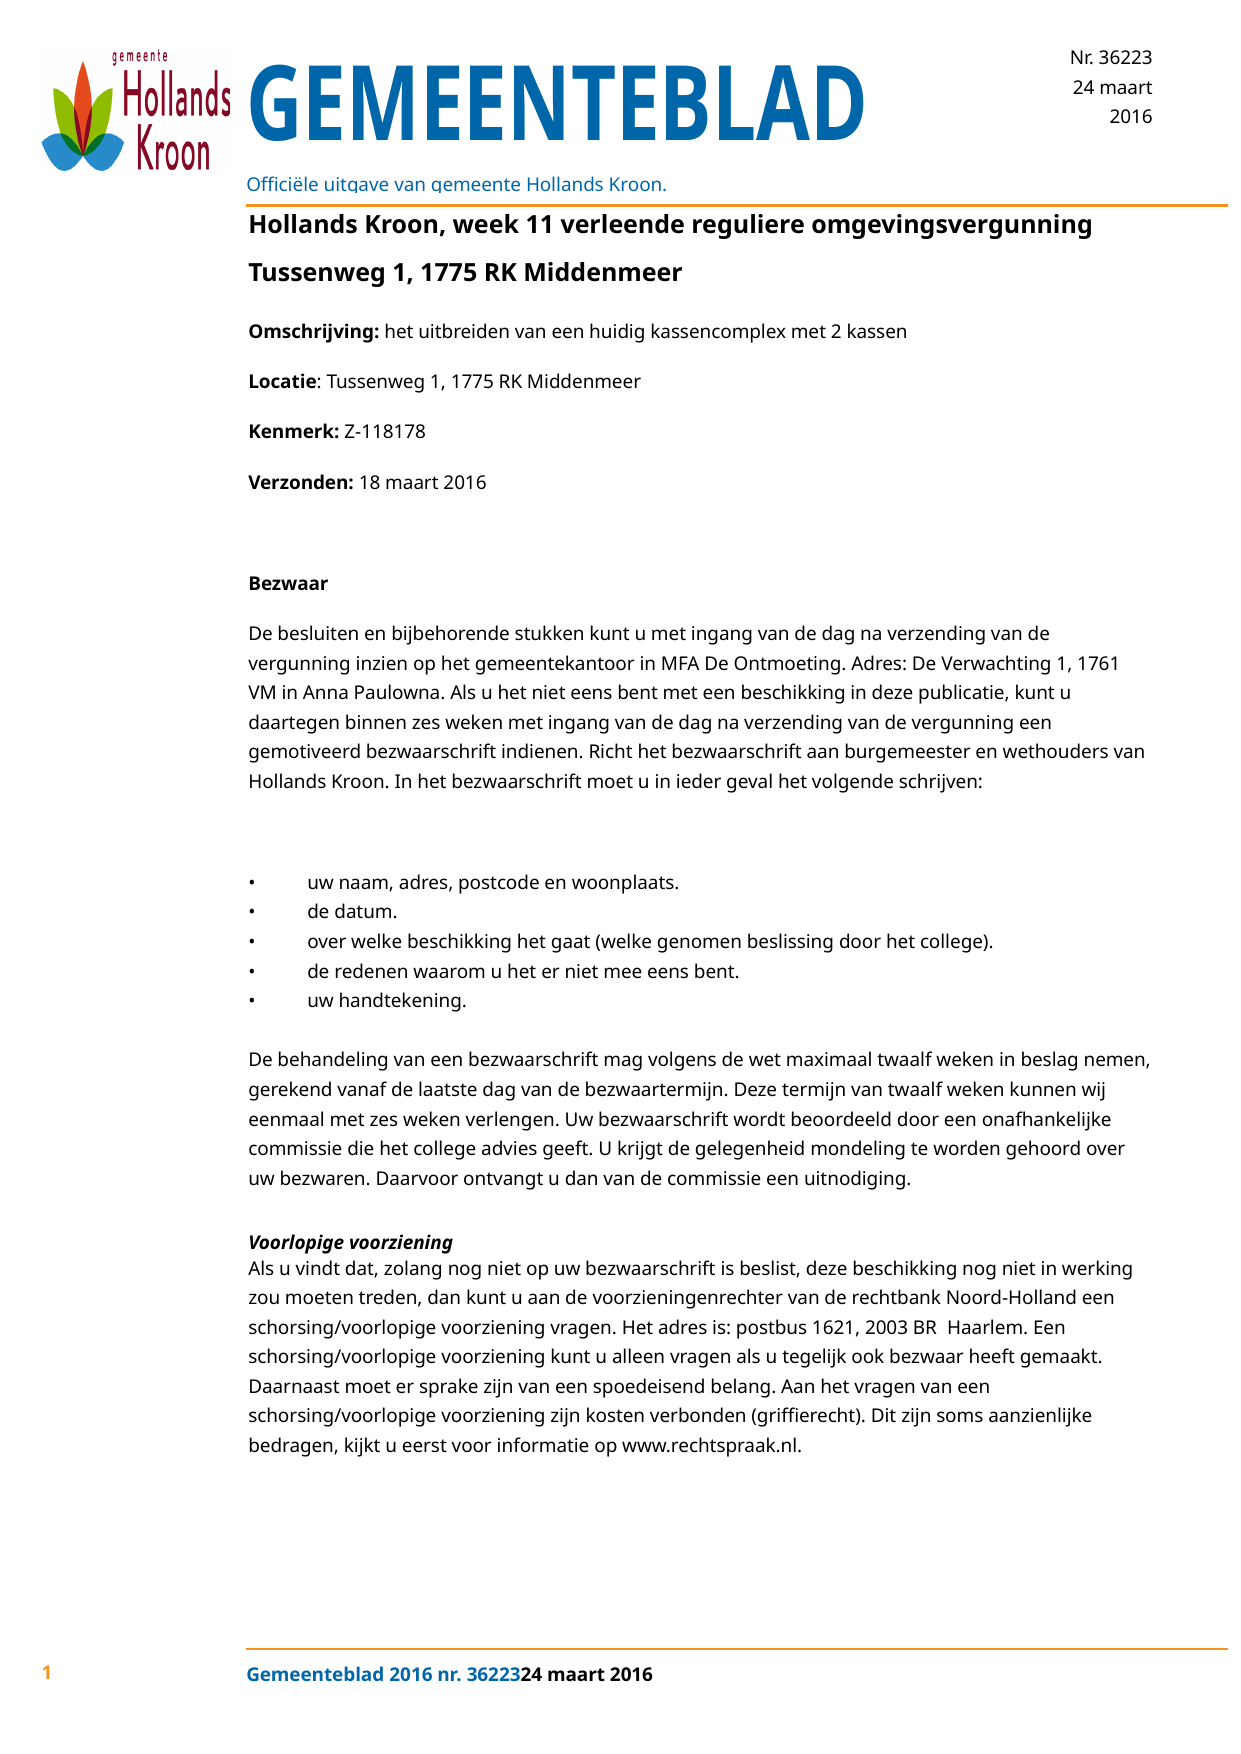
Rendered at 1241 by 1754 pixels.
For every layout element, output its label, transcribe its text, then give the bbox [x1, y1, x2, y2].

text De besluiten en bijbehorende stukken kunt u met ingang van de dag na verzending van de vergunning inzien op het gemeentekantoor in MFA De Ontmoeting. Adres: De Verwachting 1, 1761 VM in Anna Paulowna. Als u het niet eens bent met een beschikking in deze publicatie, kunt u daartegen binnen zes weken met ingang van de dag na verzending van de vergunning een gemotiveerd bezwaarschrift indienen. Richt het bezwaarschrift aan burgemeester en wethouders van Hollands Kroon. In het bezwaarschrift moet u in ieder geval het volgende schrijven: [248, 620, 1152, 794]
text Bezwaar [248, 570, 1152, 596]
list de redenen waarom u het er niet mee eens bent. [248, 958, 1152, 984]
text Omschrijving: het uitbreiden van een huidig kassencomplex met 2 kassen [248, 318, 1152, 344]
text Voorlopige voorziening [248, 1229, 1152, 1255]
text De behandeling van een bezwaarschrift mag volgens de wet maximaal twaalf weken in beslag nemen, gerekend vanaf de laatste dag van de bezwaartermijn. Deze termijn van twaalf weken kunnen wij eenmaal met zes weken verlengen. Uw bezwaarschrift wordt beoordeeld door een onafhankelijke commissie die het college advies geeft. U krijgt de gelegenheid mondeling te worden gehoord over uw bezwaren. Daarvoor ontvangt u dan van de commissie een uitnodiging. [248, 1047, 1152, 1191]
text Locatie: Tussenweg 1, 1775 RK Middenmeer [248, 368, 1152, 394]
list de datum. [248, 899, 1152, 924]
text Verzonden: 18 maart 2016 [248, 469, 1152, 495]
list uw naam, adres, postcode en woonplaats. [248, 869, 1152, 895]
text Hollands Kroon, week 11 verleende reguliere omgevingsvergunning Tussenweg 1, 1775 RK Middenmeer [248, 207, 1152, 288]
picture [41, 47, 231, 172]
text Kenmerk: Z-118178 [248, 419, 1152, 444]
list over welke beschikking het gaat (welke genomen beslissing door het college). [248, 928, 1152, 954]
text Als u vindt dat, zolang nog niet op uw bezwaarschrift is beslist, deze beschikking nog niet in werking zou moeten treden, dan kunt u aan de voorzieningenrechter van de rechtbank Noord-Holland een schorsing/voorlopige voorziening vragen. Het adres is: postbus 1621, 2003 BR Haarlem. Een schorsing/voorlopige voorziening kunt u alleen vragen als u tegelijk ook bezwaar heeft gemaakt. Daarnaast moet er sprake zijn van een spoedeisend belang. Aan het vragen van een schorsing/voorlopige voorziening zijn kosten verbonden (griffierecht). Dit zijn soms aanzienlijke bedragen, kijkt u eerst voor informatie op www.rechtspraak.nl. [248, 1255, 1152, 1458]
list uw handtekening. [248, 987, 1152, 1013]
